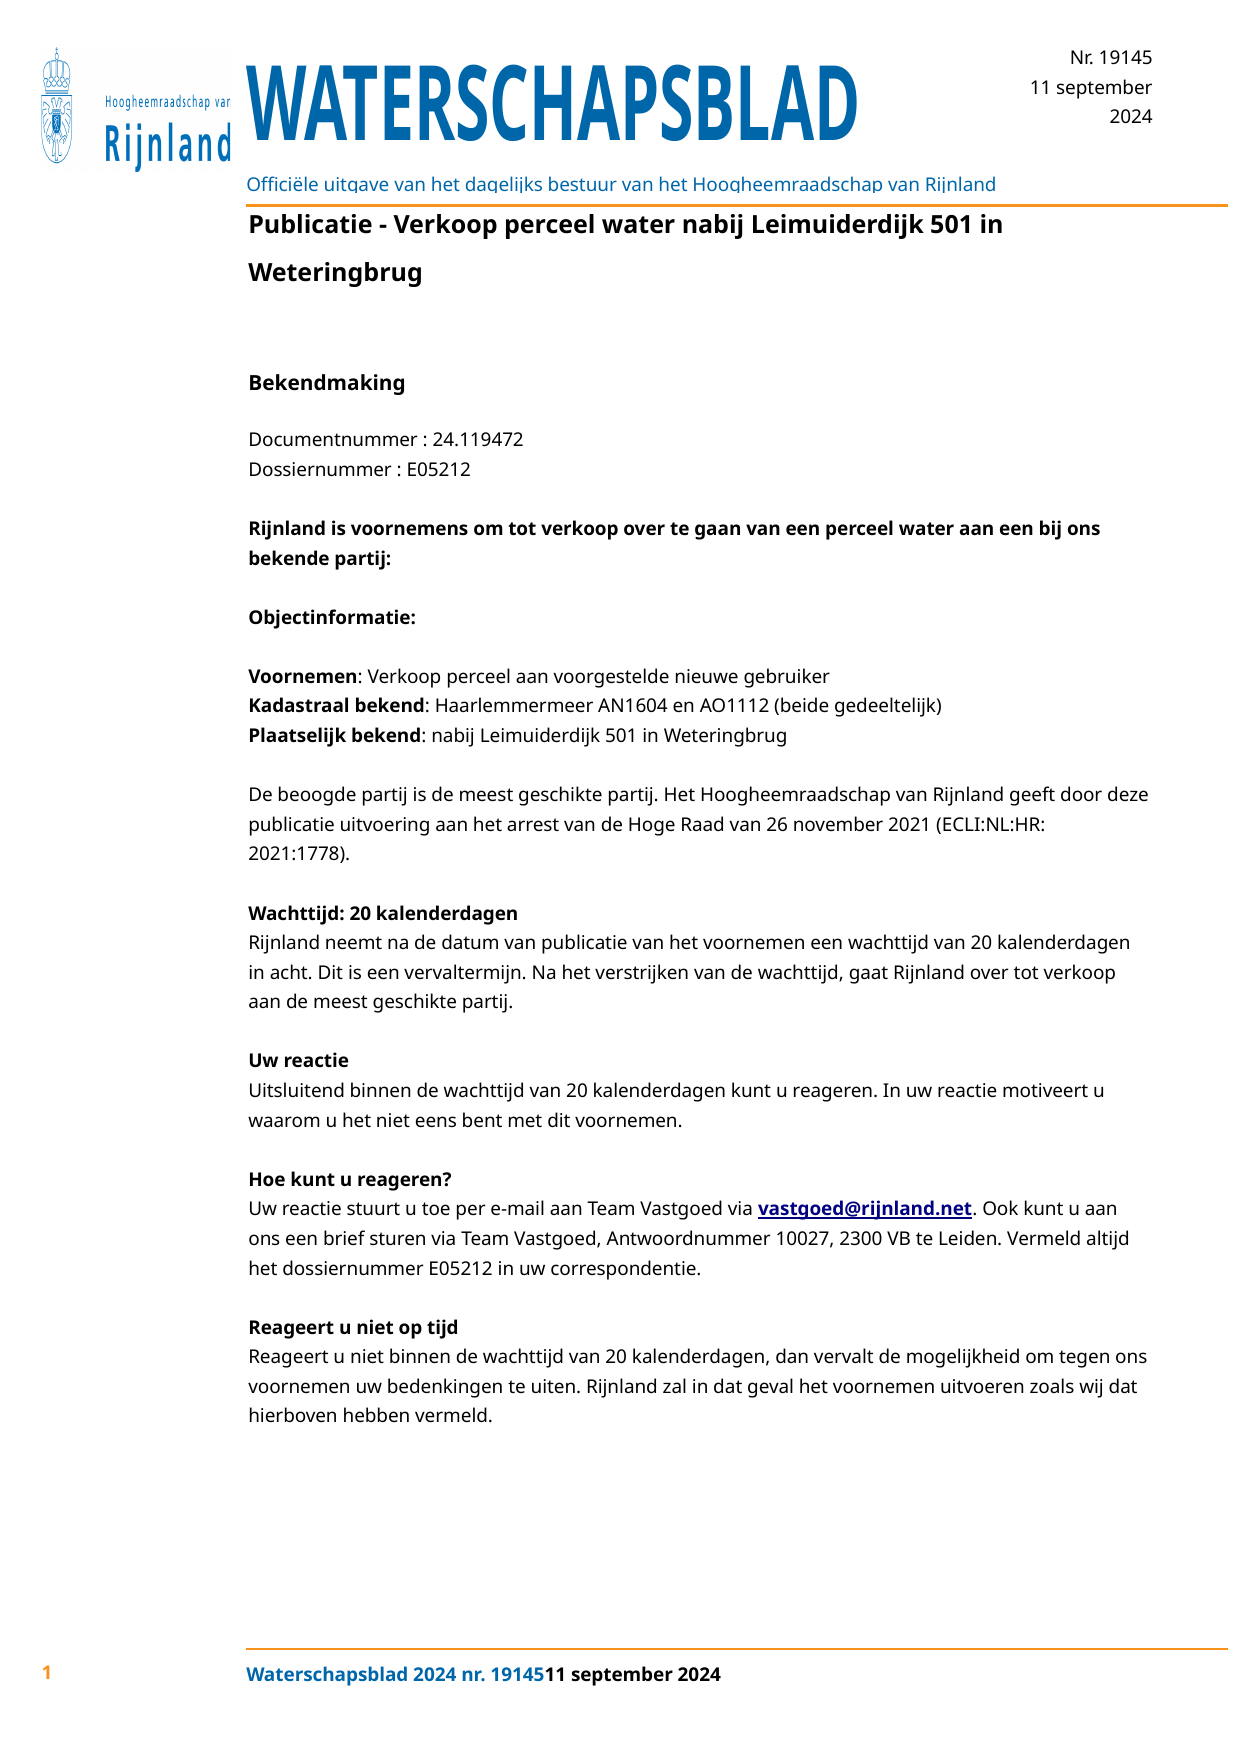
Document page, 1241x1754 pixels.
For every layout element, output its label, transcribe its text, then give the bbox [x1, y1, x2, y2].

text Uw reactie [248, 1048, 1152, 1073]
text Objectinformatie: [248, 604, 1152, 629]
text Uw reactie stuurt u toe per e-mail aan Team Vastgoed via vastgoed@rijnland.net. Ook kunt u aan ons een brief sturen via Team Vastgoed, Antwoordnummer 10027, 2300 VB te Leiden. Vermeld altijd het dossiernummer E05212 in uw correspondentie. [248, 1196, 1152, 1280]
text Publicatie - Verkoop perceel water nabij Leimuiderdijk 501 in Weteringbrug [248, 207, 1152, 288]
text Rijnland is voornemens om tot verkoop over te gaan van een perceel water aan een bij ons bekende partij: [248, 515, 1152, 570]
text Kadastraal bekend: Haarlemmermeer AN1604 en AO1112 (beide gedeeltelijk) [248, 693, 1152, 718]
text Uitsluitend binnen de wachttijd van 20 kalenderdagen kunt u reageren. In uw reactie motiveert u waarom u het niet eens bent met dit voornemen. [248, 1077, 1152, 1132]
text Dossiernummer : E05212 [248, 456, 1152, 482]
text Hoe kunt u reageren? [248, 1166, 1152, 1192]
text Wachttijd: 20 kalenderdagen [248, 900, 1152, 925]
text Documentnummer : 24.119472 [248, 426, 1152, 452]
picture [41, 47, 231, 172]
text Reageert u niet binnen de wachttijd van 20 kalenderdagen, dan vervalt de mogelijkheid om tegen ons voornemen uw bedenkingen te uiten. Rijnland zal in dat geval het voornemen uitvoeren zoals wij dat hierboven hebben vermeld. [248, 1343, 1152, 1428]
text Rijnland neemt na de datum van publicatie van het voornemen een wachttijd van 20 kalenderdagen in acht. Dit is een vervaltermijn. Na het verstrijken van de wachttijd, gaat Rijnland over tot verkoop aan de meest geschikte partij. [248, 929, 1152, 1014]
text Bekendmaking [248, 368, 1152, 397]
text Plaatselijk bekend: nabij Leimuiderdijk 501 in Weteringbrug [248, 722, 1152, 748]
text Voornemen: Verkoop perceel aan voorgestelde nieuwe gebruiker [248, 663, 1152, 689]
text De beoogde partij is de meest geschikte partij. Het Hoogheemraadschap van Rijnland geeft door deze publicatie uitvoering aan het arrest van de Hoge Raad van 26 november 2021 (ECLI:NL:HR: 2021:1778). [248, 781, 1152, 866]
text Reageert u niet op tijd [248, 1314, 1152, 1339]
